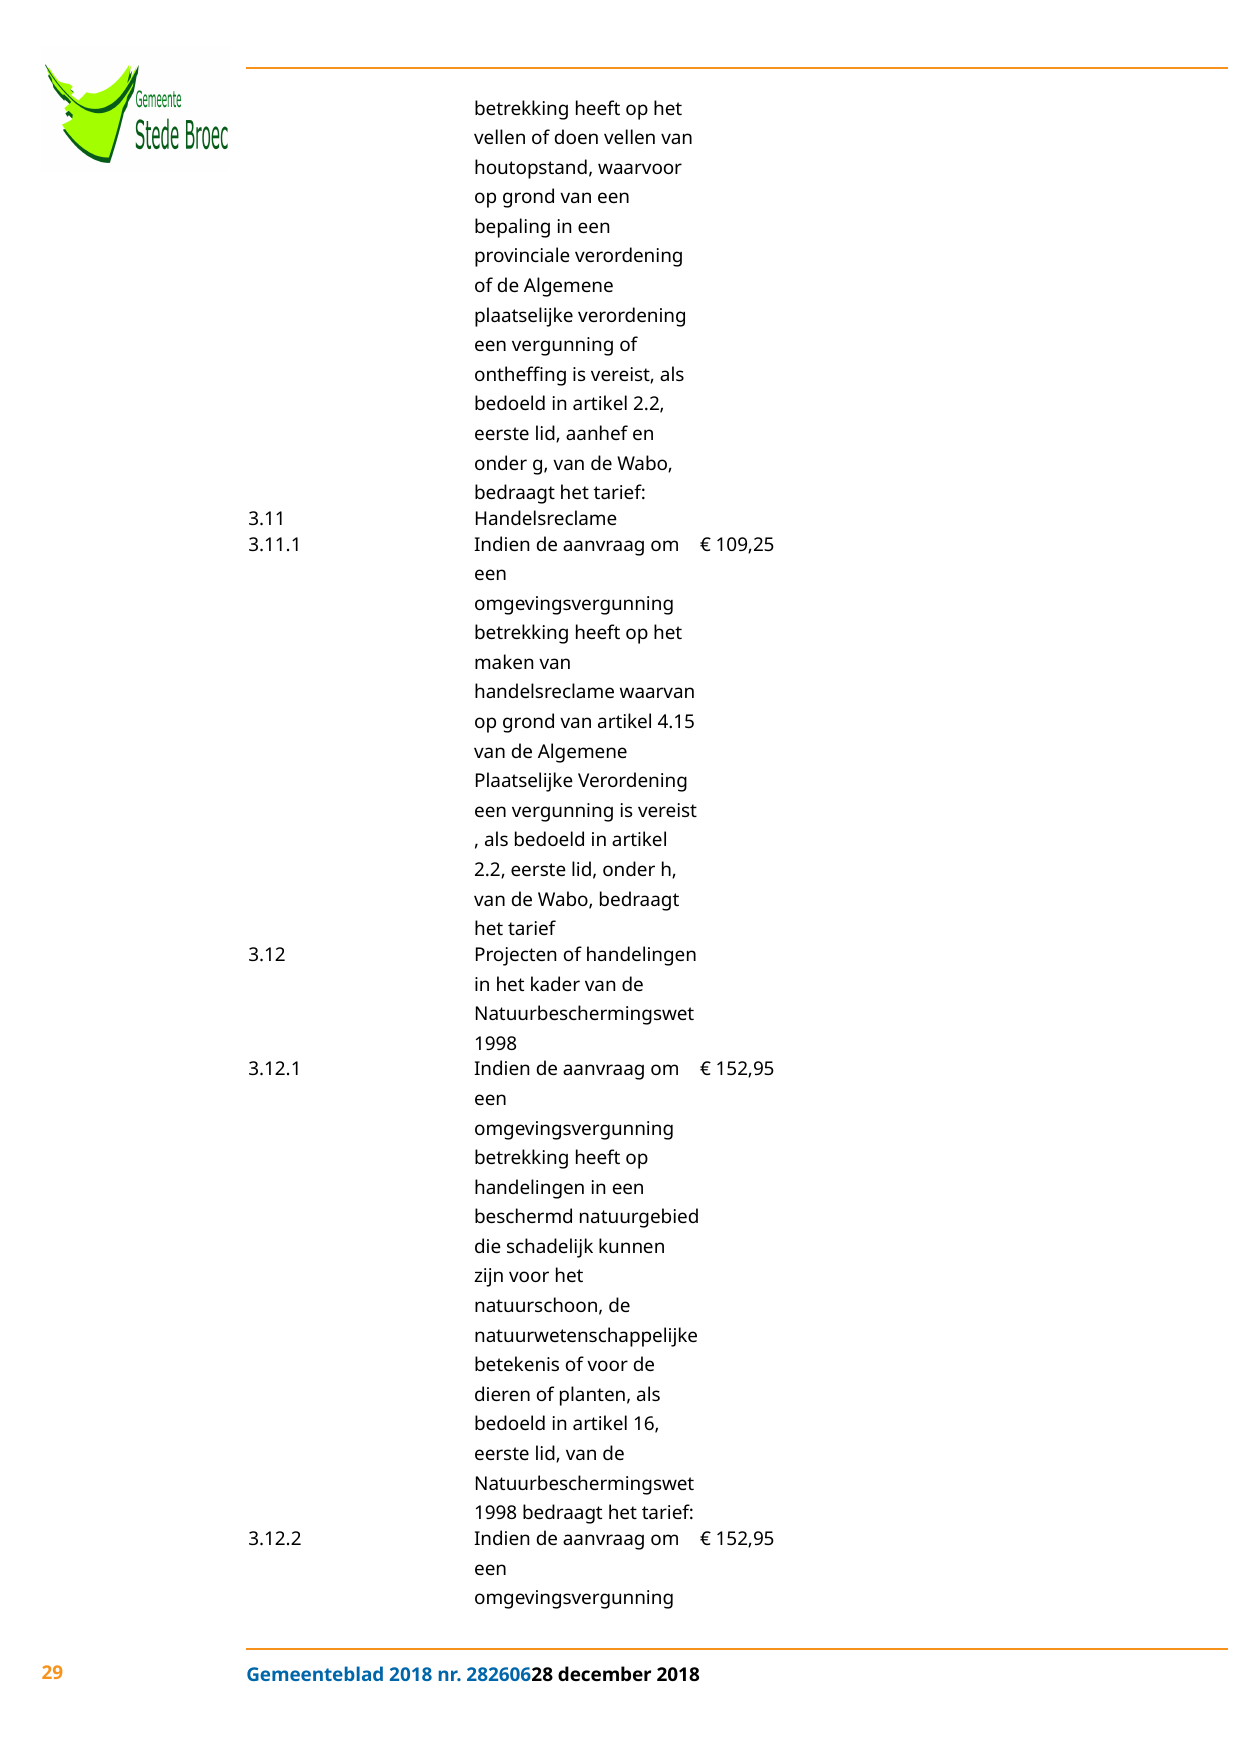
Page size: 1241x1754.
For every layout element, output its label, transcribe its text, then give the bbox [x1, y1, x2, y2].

table_cell € 109,25 [700, 531, 926, 941]
table_cell [926, 1525, 1152, 1610]
table_cell Indien de aanvraag om een omgevingsvergunning betrekking heeft op het maken van handelsreclame waarvan op grond van artikel 4.15 van de Algemene Plaatselijke Verordening een vergunning is vereist , als bedoeld in artikel 2.2, eerste lid, onder h, van de Wabo, bedraagt het tarief [474, 531, 700, 941]
table_cell 3.11.1 [248, 531, 474, 941]
picture [41, 47, 231, 172]
table_cell [248, 95, 474, 505]
table_cell [700, 941, 926, 1056]
table_cell Indien de aanvraag om een omgevingsvergunning betrekking heeft op handelingen in een beschermd natuurgebied die schadelijk kunnen zijn voor het natuurschoon, de natuurwetenschappelijke betekenis of voor de dieren of planten, als bedoeld in artikel 16, eerste lid, van de Natuurbeschermingswet 1998 bedraagt het tarief: [474, 1056, 700, 1525]
table_cell [700, 95, 926, 505]
table_cell Handelsreclame [474, 505, 700, 531]
table_cell 3.12 [248, 941, 474, 1056]
table_cell 3.12.2 [248, 1525, 474, 1610]
table_cell 3.12.1 [248, 1056, 474, 1525]
table_cell betrekking heeft op het vellen of doen vellen van houtopstand, waarvoor op grond van een bepaling in een provinciale verordening of de Algemene plaatselijke verordening een vergunning of ontheffing is vereist, als bedoeld in artikel 2.2, eerste lid, aanhef en onder g, van de Wabo, bedraagt het tarief: [474, 95, 700, 505]
table_cell € 152,95 [700, 1056, 926, 1525]
table_cell 3.11 [248, 505, 474, 531]
table_cell Projecten of handelingen in het kader van de Natuurbeschermingswet 1998 [474, 941, 700, 1056]
table_cell € 152,95 [700, 1525, 926, 1610]
table_cell [926, 95, 1152, 505]
table_cell Indien de aanvraag om een omgevingsvergunning [474, 1525, 700, 1610]
table_cell [926, 531, 1152, 941]
table_cell [926, 1056, 1152, 1525]
table_cell [926, 505, 1152, 531]
table_cell [700, 505, 926, 531]
table_cell [926, 941, 1152, 1056]
